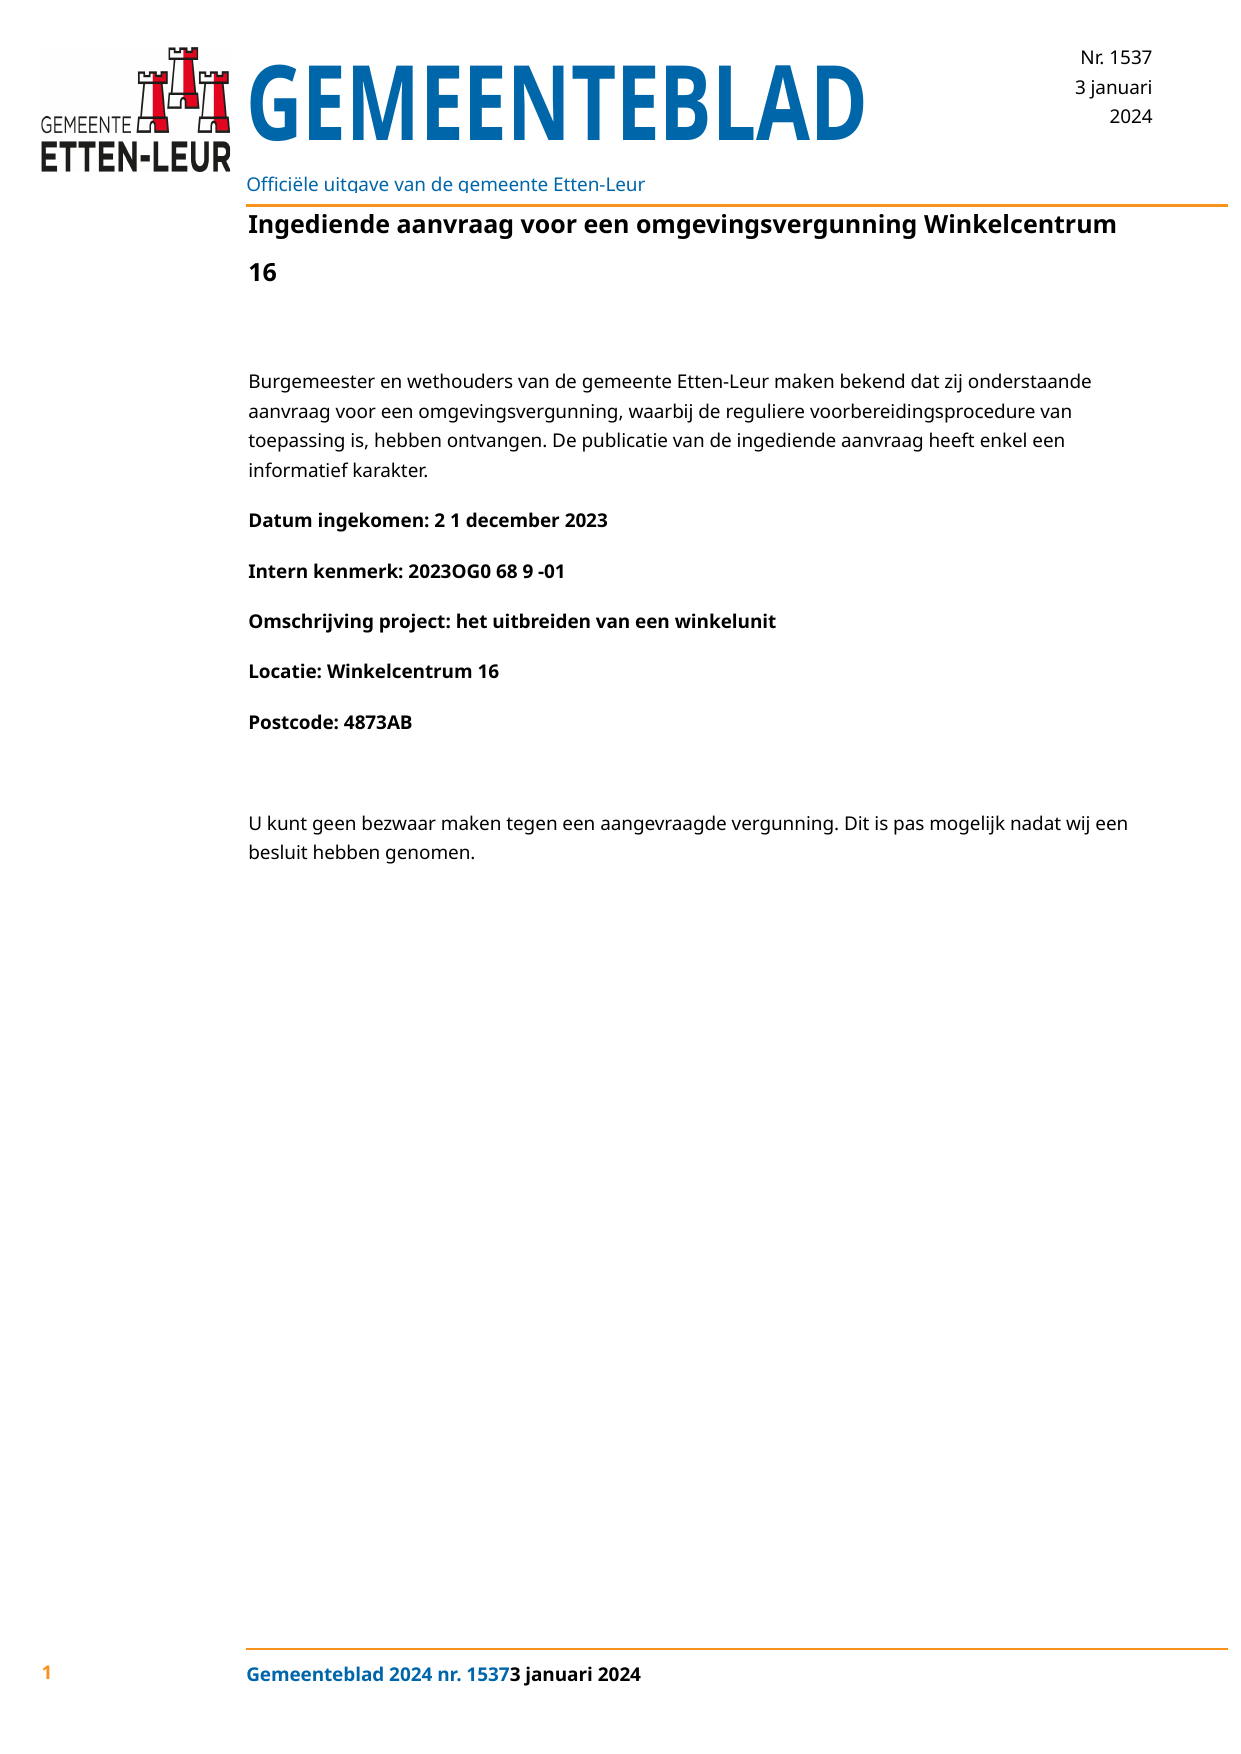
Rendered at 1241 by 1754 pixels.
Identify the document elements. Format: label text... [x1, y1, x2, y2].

text Locatie: Winkelcentrum 16 [248, 659, 1152, 684]
text Postcode: 4873AB [248, 709, 1152, 735]
text U kunt geen bezwaar maken tegen een aangevraagde vergunning. Dit is pas mogelijk nadat wij een besluit hebben genomen. [248, 810, 1152, 865]
text Datum ingekomen: 2 1 december 2023 [248, 507, 1152, 533]
text Burgemeester en wethouders van de gemeente Etten-Leur maken bekend dat zij onderstaande aanvraag voor een omgevingsvergunning, waarbij de reguliere voorbereidingsprocedure van toepassing is, hebben ontvangen. De publicatie van de ingediende aanvraag heeft enkel een informatief karakter. [248, 368, 1152, 483]
text Intern kenmerk: 2023OG0 68 9 -01 [248, 558, 1152, 584]
picture [41, 47, 231, 172]
text Ingediende aanvraag voor een omgevingsvergunning Winkelcentrum 16 [248, 207, 1152, 288]
text Omschrijving project: het uitbreiden van een winkelunit [248, 608, 1152, 634]
